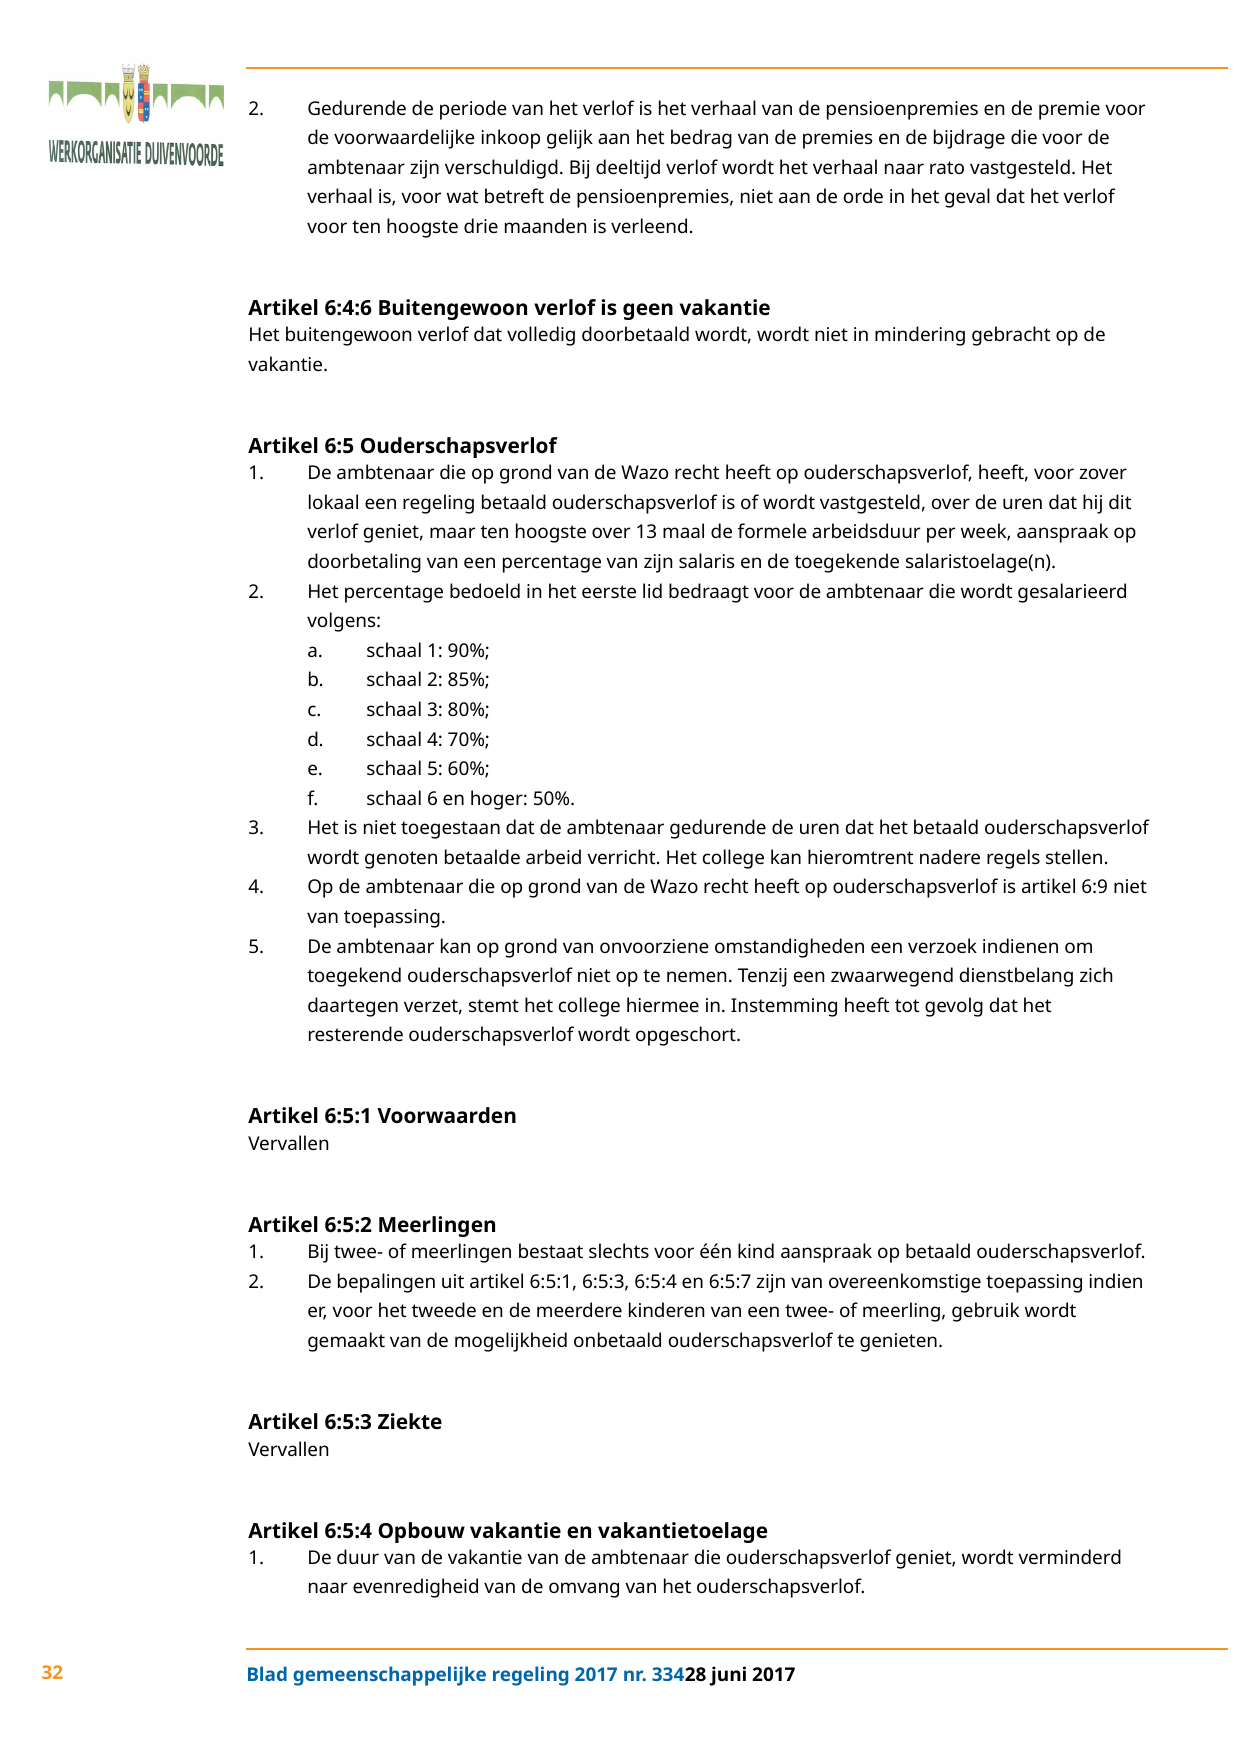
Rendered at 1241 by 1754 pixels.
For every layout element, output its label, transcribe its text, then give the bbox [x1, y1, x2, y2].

picture [41, 47, 231, 172]
list De duur van de vakantie van de ambtenaar die ouderschapsverlof geniet, wordt verminderd naar evenredigheid van de omvang van het ouderschapsverlof. [248, 1544, 1152, 1599]
text Vervallen [248, 1130, 1152, 1156]
list Op de ambtenaar die op grond van de Wazo recht heeft op ouderschapsverlof is artikel 6:9 niet van toepassing. [248, 874, 1152, 929]
list Het is niet toegestaan dat de ambtenaar gedurende de uren dat het betaald ouderschapsverlof wordt genoten betaalde arbeid verricht. Het college kan hieromtrent nadere regels stellen. [248, 814, 1152, 870]
list Gedurende de periode van het verlof is het verhaal van de pensioenpremies en de premie voor de voorwaardelijke inkoop gelijk aan het bedrag van de premies en de bijdrage die voor de ambtenaar zijn verschuldigd. Bij deeltijd verlof wordt het verhaal naar rato vastgesteld. Het verhaal is, voor wat betreft de pensioenpremies, niet aan de orde in het geval dat het verlof voor ten hoogste drie maanden is verleend. [248, 95, 1152, 239]
list schaal 3: 80%; [307, 696, 1152, 722]
text Artikel 6:5:2 Meerlingen [248, 1210, 1152, 1238]
text Het buitengewoon verlof dat volledig doorbetaald wordt, wordt niet in mindering gebracht op de vakantie. [248, 322, 1152, 377]
list schaal 1: 90%; [307, 637, 1152, 663]
list Bij twee- of meerlingen bestaat slechts voor één kind aanspraak op betaald ouderschapsverlof. [248, 1238, 1152, 1264]
list De bepalingen uit artikel 6:5:1, 6:5:3, 6:5:4 en 6:5:7 zijn van overeenkomstige toepassing indien er, voor het tweede en de meerdere kinderen van een twee- of meerling, gebruik wordt gemaakt van de mogelijkheid onbetaald ouderschapsverlof te genieten. [248, 1268, 1152, 1353]
list schaal 2: 85%; [307, 667, 1152, 692]
list Het percentage bedoeld in het eerste lid bedraagt voor de ambtenaar die wordt gesalarieerd volgens: [248, 578, 1152, 633]
text Artikel 6:5:1 Voorwaarden [248, 1102, 1152, 1130]
list schaal 6 en hoger: 50%. [307, 785, 1152, 811]
text Artikel 6:5 Ouderschapsverlof [248, 431, 1152, 459]
text Artikel 6:5:4 Opbouw vakantie en vakantietoelage [248, 1516, 1152, 1544]
text Artikel 6:4:6 Buitengewoon verlof is geen vakantie [248, 293, 1152, 322]
list De ambtenaar die op grond van de Wazo recht heeft op ouderschapsverlof, heeft, voor zover lokaal een regeling betaald ouderschapsverlof is of wordt vastgesteld, over de uren dat hij dit verlof geniet, maar ten hoogste over 13 maal de formele arbeidsduur per week, aanspraak op doorbetaling van een percentage van zijn salaris en de toegekende salaristoelage(n). [248, 459, 1152, 574]
list schaal 4: 70%; [307, 726, 1152, 752]
text Vervallen [248, 1436, 1152, 1461]
list De ambtenaar kan op grond van onvoorziene omstandigheden een verzoek indienen om toegekend ouderschapsverlof niet op te nemen. Tenzij een zwaarwegend dienstbelang zich daartegen verzet, stemt het college hiermee in. Instemming heeft tot gevolg dat het resterende ouderschapsverlof wordt opgeschort. [248, 933, 1152, 1047]
text Artikel 6:5:3 Ziekte [248, 1407, 1152, 1436]
list schaal 5: 60%; [307, 755, 1152, 781]
